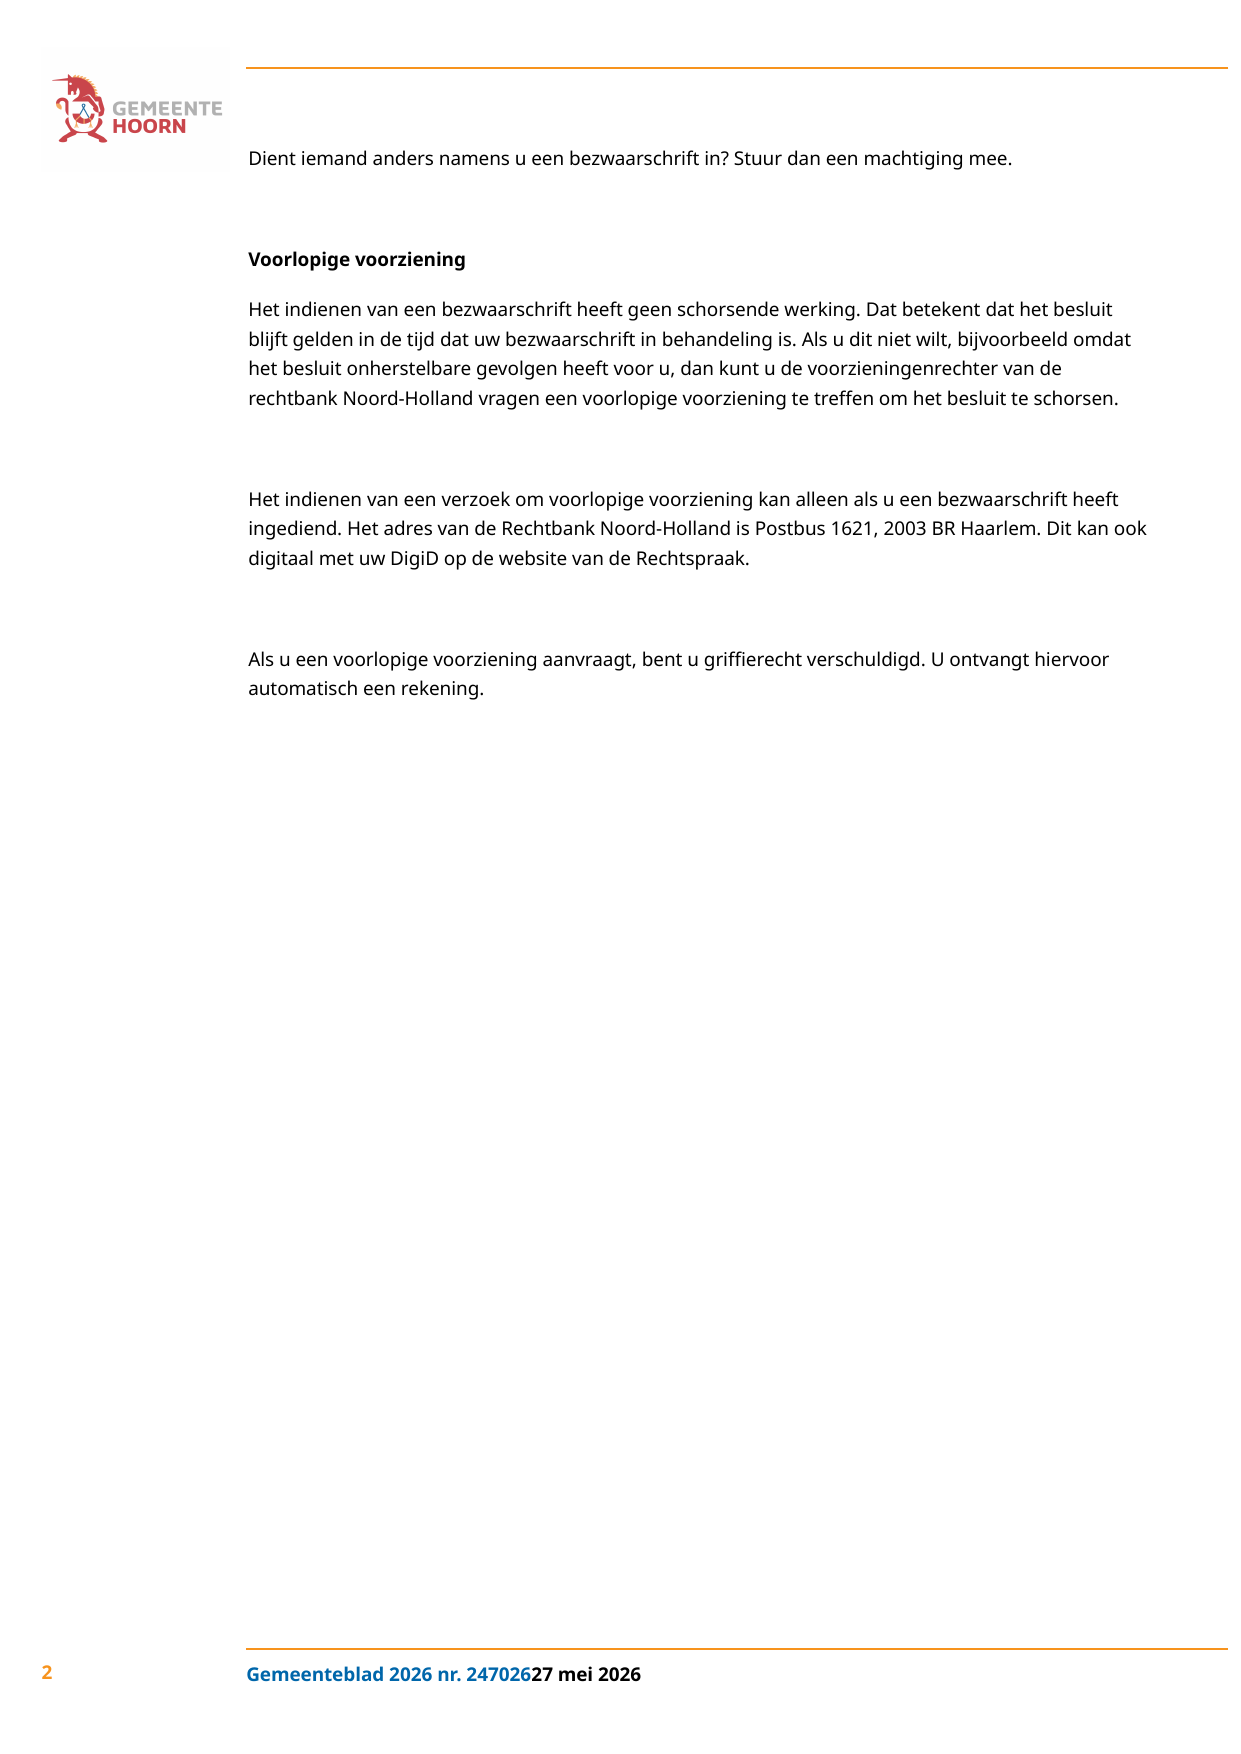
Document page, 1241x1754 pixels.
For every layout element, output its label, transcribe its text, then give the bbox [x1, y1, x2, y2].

text Als u een voorlopige voorziening aanvraagt, bent u griffierecht verschuldigd. U ontvangt hiervoor automatisch een rekening. [248, 646, 1152, 701]
text Het indienen van een bezwaarschrift heeft geen schorsende werking. Dat betekent dat het besluit blijft gelden in de tijd dat uw bezwaarschrift in behandeling is. Als u dit niet wilt, bijvoorbeeld omdat het besluit onherstelbare gevolgen heeft voor u, dan kunt u de voorzieningenrechter van de rechtbank Noord-Holland vragen een voorlopige voorziening te treffen om het besluit te schorsen. [248, 296, 1152, 411]
picture [41, 47, 231, 172]
text Dient iemand anders namens u een bezwaarschrift in? Stuur dan een machtiging mee. [248, 145, 1152, 171]
text Het indienen van een verzoek om voorlopige voorziening kan alleen als u een bezwaarschrift heeft ingediend. Het adres van de Rechtbank Noord-Holland is Postbus 1621, 2003 BR Haarlem. Dit kan ook digitaal met uw DigiD op de website van de Rechtspraak. [248, 486, 1152, 571]
text Voorlopige voorziening [248, 246, 1152, 272]
